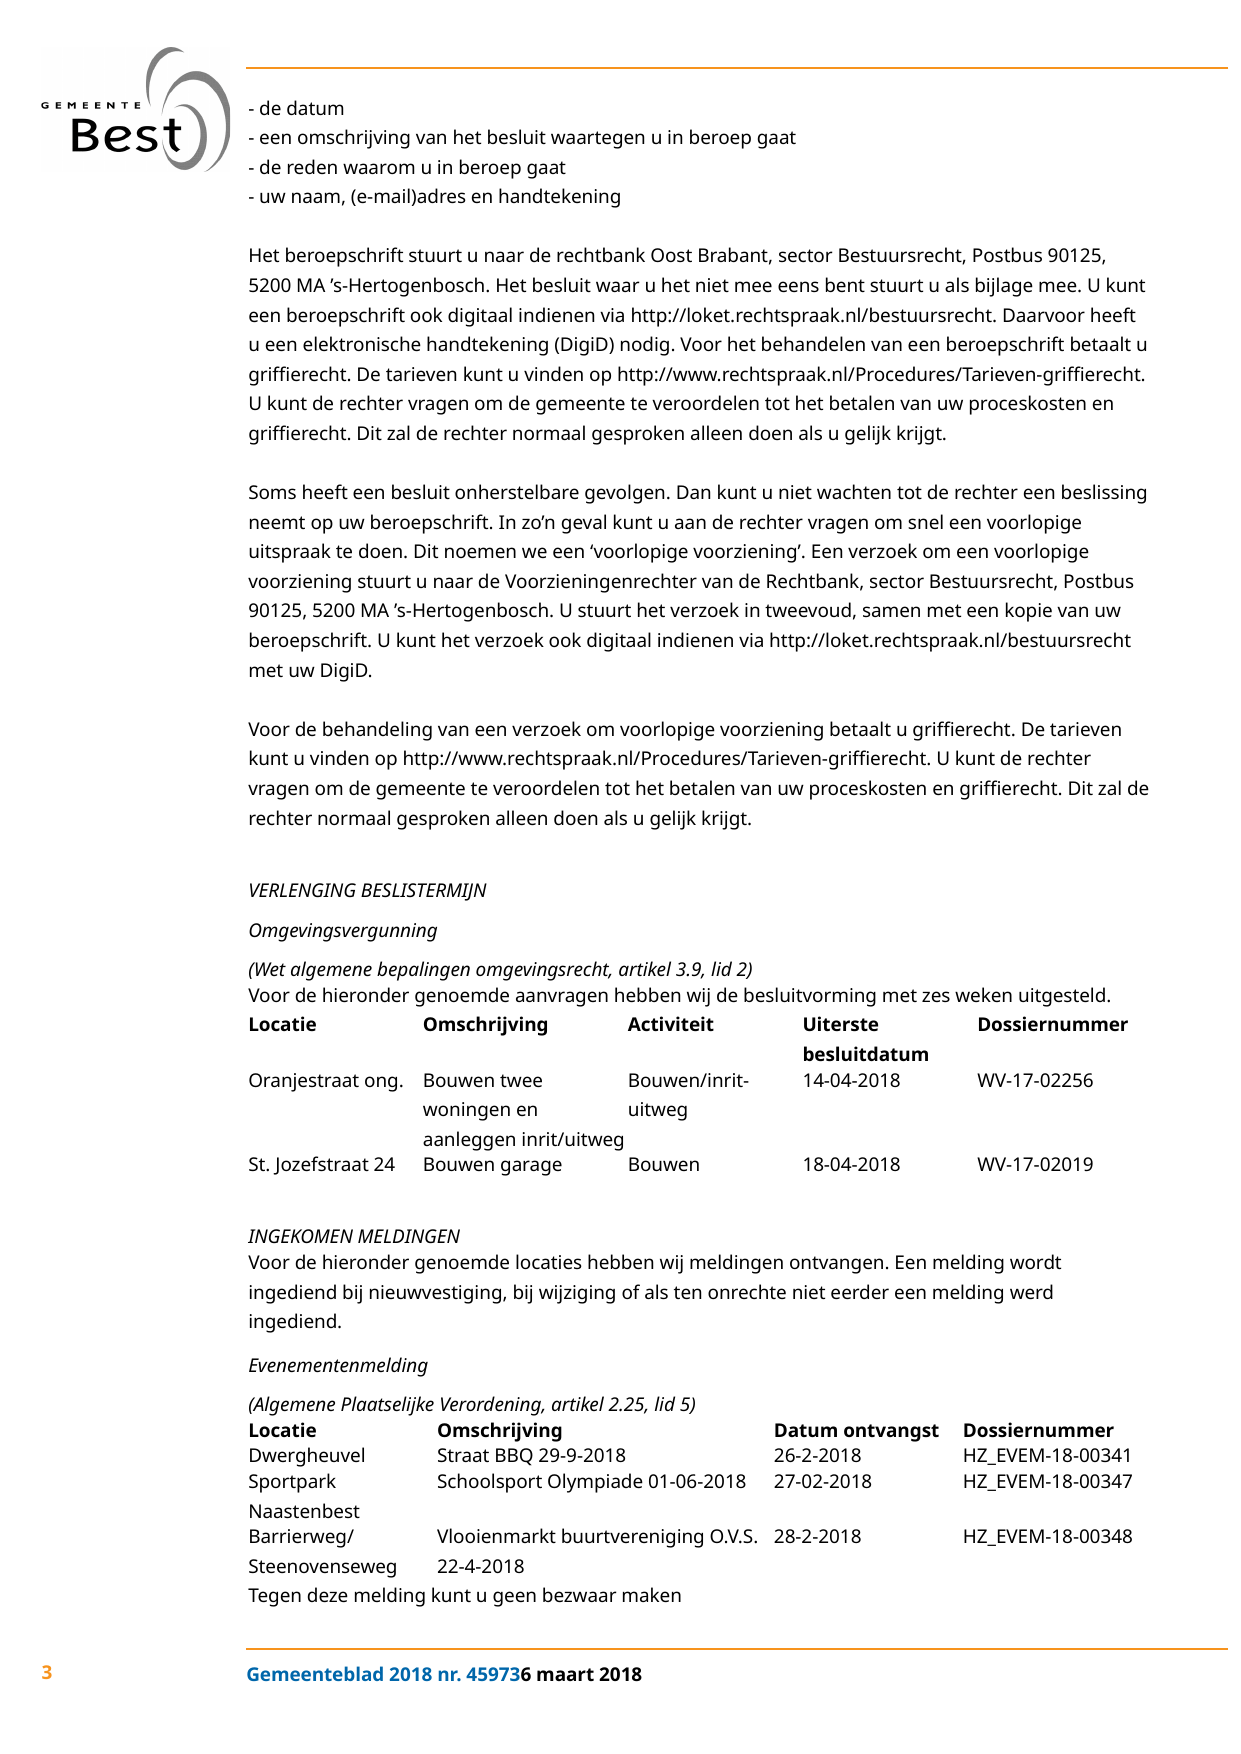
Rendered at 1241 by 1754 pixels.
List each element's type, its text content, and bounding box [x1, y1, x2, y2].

text Soms heeft een besluit onherstelbare gevolgen. Dan kunt u niet wachten tot de rechter een beslissing neemt op uw beroepschrift. In zo’n geval kunt u aan de rechter vragen om snel een voorlopige uitspraak te doen. Dit noemen we een ‘voorlopige voorziening’. Een verzoek om een voorlopige voorziening stuurt u naar de Voorzieningenrechter van de Rechtbank, sector Bestuursrecht, Postbus 90125, 5200 MA ’s-Hertogenbosch. U stuurt het verzoek in tweevoud, samen met een kopie van uw beroepschrift. U kunt het verzoek ook digitaal indienen via http://loket.rechtspraak.nl/bestuursrecht met uw DigiD. [248, 479, 1152, 683]
text - de reden waarom u in beroep gaat [248, 154, 1152, 180]
table_header Dossiernummer [977, 1011, 1152, 1067]
table_cell 26-2-2018 [774, 1443, 963, 1468]
table_cell HZ_EVEM-18-00348 [963, 1524, 1152, 1579]
text Voor de hieronder genoemde aanvragen hebben wij de besluitvorming met zes weken uitgesteld. [248, 982, 1152, 1007]
text - uw naam, (e-mail)adres en handtekening [248, 183, 1152, 209]
table_cell Barrierweg/ Steenovenseweg [248, 1524, 437, 1579]
table_cell HZ_EVEM-18-00341 [963, 1443, 1152, 1468]
text Voor de behandeling van een verzoek om voorlopige voorziening betaalt u griffierecht. De tarieven kunt u vinden op http://www.rechtspraak.nl/Procedures/Tarieven-griffierecht. U kunt de rechter vragen om de gemeente te veroordelen tot het betalen van uw proceskosten en griffierecht. Dit zal de rechter normaal gesproken alleen doen als u gelijk krijgt. [248, 716, 1152, 831]
table_cell Bouwen/inrit- uitweg [628, 1067, 802, 1152]
text VERLENGING BESLISTERMIJN [248, 877, 1152, 903]
table_cell Bouwen [628, 1152, 802, 1177]
table_cell 14-04-2018 [802, 1067, 977, 1152]
text - de datum [248, 95, 1152, 121]
text Evenementenmelding [248, 1352, 1152, 1377]
table_header Activiteit [628, 1011, 802, 1067]
table_header Datum ontvangst [774, 1417, 963, 1443]
table_cell 28-2-2018 [774, 1524, 963, 1579]
table_cell Bouwen garage [423, 1152, 628, 1177]
text - een omschrijving van het besluit waartegen u in beroep gaat [248, 124, 1152, 150]
text Tegen deze melding kunt u geen bezwaar maken [248, 1582, 1152, 1608]
table_cell Sportpark Naastenbest [248, 1468, 437, 1524]
table_header Omschrijving [423, 1011, 628, 1067]
table_cell Vlooienmarkt buurtvereniging O.V.S. 22-4-2018 [437, 1524, 774, 1579]
table_cell Dwergheuvel [248, 1443, 437, 1468]
table_cell 18-04-2018 [802, 1152, 977, 1177]
table_cell Straat BBQ 29-9-2018 [437, 1443, 774, 1468]
table_header Dossiernummer [963, 1417, 1152, 1443]
table_cell WV-17-02256 [977, 1067, 1152, 1152]
table_header Locatie [248, 1417, 437, 1443]
text (Algemene Plaatselijke Verordening, artikel 2.25, lid 5) [248, 1391, 1152, 1417]
table_cell Bouwen twee woningen en aanleggen inrit/uitweg [423, 1067, 628, 1152]
table_cell Schoolsport Olympiade 01-06-2018 [437, 1468, 774, 1524]
table_cell 27-02-2018 [774, 1468, 963, 1524]
table_cell WV-17-02019 [977, 1152, 1152, 1177]
table_cell Oranjestraat ong. [248, 1067, 423, 1152]
table_header Uiterste besluitdatum [802, 1011, 977, 1067]
table_cell HZ_EVEM-18-00347 [963, 1468, 1152, 1524]
table_cell St. Jozefstraat 24 [248, 1152, 423, 1177]
table_header Omschrijving [437, 1417, 774, 1443]
table_header Locatie [248, 1011, 423, 1067]
text Voor de hieronder genoemde locaties hebben wij meldingen ontvangen. Een melding wordt ingediend bij nieuwvestiging, bij wijziging of als ten onrechte niet eerder een melding werd ingediend. [248, 1249, 1152, 1334]
text Omgevingsvergunning [248, 917, 1152, 942]
text (Wet algemene bepalingen omgevingsrecht, artikel 3.9, lid 2) [248, 956, 1152, 982]
picture [41, 47, 231, 172]
text Het beroepschrift stuurt u naar de rechtbank Oost Brabant, sector Bestuursrecht, Postbus 90125, 5200 MA ’s-Hertogenbosch. Het besluit waar u het niet mee eens bent stuurt u als bijlage mee. U kunt een beroepschrift ook digitaal indienen via http://loket.rechtspraak.nl/bestuursrecht. Daarvoor heeft u een elektronische handtekening (DigiD) nodig. Voor het behandelen van een beroepschrift betaalt u griffierecht. De tarieven kunt u vinden op http://www.rechtspraak.nl/Procedures/Tarieven-griffierecht. U kunt de rechter vragen om de gemeente te veroordelen tot het betalen van uw proceskosten en griffierecht. Dit zal de rechter normaal gesproken alleen doen als u gelijk krijgt. [248, 243, 1152, 446]
text INGEKOMEN MELDINGEN [248, 1224, 1152, 1249]
